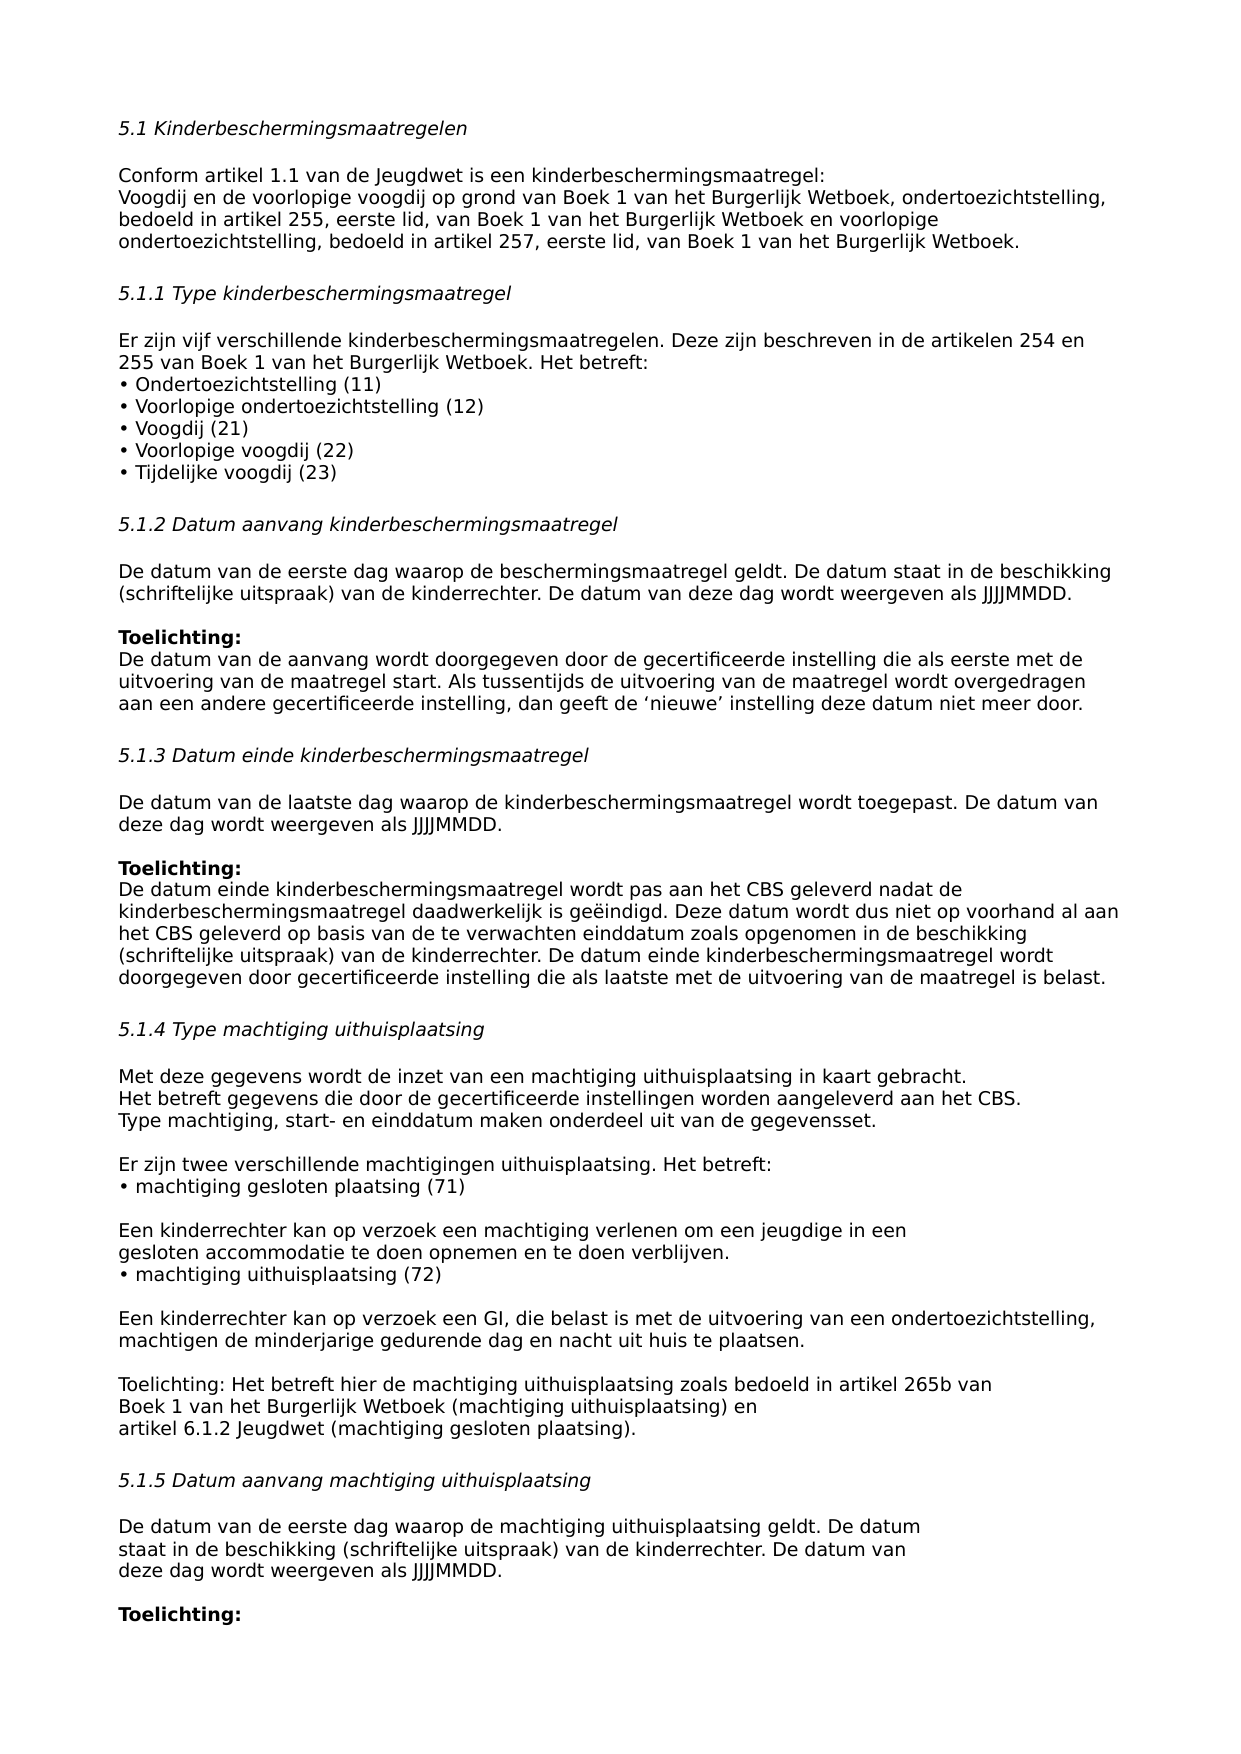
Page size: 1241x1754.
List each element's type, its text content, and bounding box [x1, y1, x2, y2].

subtitle 5.1.3 Datum einde kinderbeschermingsmaatregel [118, 744, 1122, 767]
text De datum einde kinderbeschermingsmaatregel wordt pas aan het CBS geleverd nadat de kinderbeschermingsmaatregel daadwerkelijk is geëindigd. Deze datum wordt dus niet op voorhand al aan het CBS geleverd op basis van de te verwachten einddatum zoals opgenomen in de beschikking (schriftelijke uitspraak) van de kinderrechter. De datum einde kinderbeschermingsmaatregel wordt doorgegeven door gecertificeerde instelling die als laatste met de uitvoering van de maatregel is belast. [118, 879, 1122, 989]
subtitle 5.1.1 Type kinderbeschermingsmaatregel [118, 283, 1122, 305]
subtitle 5.1.4 Type machtiging uithuisplaatsing [118, 1019, 1122, 1041]
text Met deze gegevens wordt de inzet van een machtiging uithuisplaatsing in kaart gebracht. [118, 1066, 1122, 1088]
text • machtiging uithuisplaatsing (72) [118, 1264, 1122, 1286]
text Er zijn twee verschillende machtigingen uithuisplaatsing. Het betreft: [118, 1154, 1122, 1176]
text gesloten accommodatie te doen opnemen en te doen verblijven. [118, 1242, 1122, 1264]
text • Voogdij (21) [118, 418, 1122, 440]
text Toelichting: [118, 1604, 1122, 1626]
text Boek 1 van het Burgerlijk Wetboek (machtiging uithuisplaatsing) en [118, 1396, 1122, 1417]
text De datum van de laatste dag waarop de kinderbeschermingsmaatregel wordt toegepast. De datum van deze dag wordt weergeven als JJJJMMDD. [118, 792, 1122, 836]
text Voogdij en de voorlopige voogdij op grond van Boek 1 van het Burgerlijk Wetboek, ondertoezichtstelling, bedoeld in artikel 255, eerste lid, van Boek 1 van het Burgerlijk Wetboek en voorlopige ondertoezichtstelling, bedoeld in artikel 257, eerste lid, van Boek 1 van het Burgerlijk Wetboek. [118, 187, 1122, 253]
text • machtiging gesloten plaatsing (71) [118, 1176, 1122, 1198]
text artikel 6.1.2 Jeugdwet (machtiging gesloten plaatsing). [118, 1417, 1122, 1439]
text • Voorlopige ondertoezichtstelling (12) [118, 396, 1122, 418]
text Toelichting: Het betreft hier de machtiging uithuisplaatsing zoals bedoeld in artikel 265b van [118, 1373, 1122, 1396]
text Het betreft gegevens die door de gecertificeerde instellingen worden aangeleverd aan het CBS. [118, 1088, 1122, 1110]
text • Ondertoezichtstelling (11) [118, 374, 1122, 396]
subtitle 5.1.5 Datum aanvang machtiging uithuisplaatsing [118, 1469, 1122, 1491]
subtitle 5.1.2 Datum aanvang kinderbeschermingsmaatregel [118, 514, 1122, 536]
text staat in de beschikking (schriftelijke uitspraak) van de kinderrechter. De datum van [118, 1538, 1122, 1560]
text De datum van de eerste dag waarop de beschermingsmaatregel geldt. De datum staat in de beschikking (schriftelijke uitspraak) van de kinderrechter. De datum van deze dag wordt weergeven als JJJJMMDD. [118, 561, 1122, 605]
subtitle 5.1 Kinderbeschermingsmaatregelen [118, 118, 1122, 140]
text Conform artikel 1.1 van de Jeugdwet is een kinderbeschermingsmaatregel: [118, 165, 1122, 187]
text Een kinderrechter kan op verzoek een machtiging verlenen om een jeugdige in een [118, 1220, 1122, 1242]
text Een kinderrechter kan op verzoek een GI, die belast is met de uitvoering van een ondertoezichtstelling, machtigen de minderjarige gedurende dag en nacht uit huis te plaatsen. [118, 1308, 1122, 1352]
text Toelichting: [118, 627, 1122, 649]
text Er zijn vijf verschillende kinderbeschermingsmaatregelen. Deze zijn beschreven in de artikelen 254 en 255 van Boek 1 van het Burgerlijk Wetboek. Het betreft: [118, 330, 1122, 374]
text Type machtiging, start- en einddatum maken onderdeel uit van de gegevensset. [118, 1110, 1122, 1132]
text De datum van de aanvang wordt doorgegeven door de gecertificeerde instelling die als eerste met de uitvoering van de maatregel start. Als tussentijds de uitvoering van de maatregel wordt overgedragen aan een andere gecertificeerde instelling, dan geeft de ‘nieuwe’ instelling deze datum niet meer door. [118, 649, 1122, 714]
text • Tijdelijke voogdij (23) [118, 462, 1122, 484]
text Toelichting: [118, 857, 1122, 879]
text • Voorlopige voogdij (22) [118, 440, 1122, 462]
text De datum van de eerste dag waarop de machtiging uithuisplaatsing geldt. De datum [118, 1516, 1122, 1538]
text deze dag wordt weergeven als JJJJMMDD. [118, 1560, 1122, 1582]
